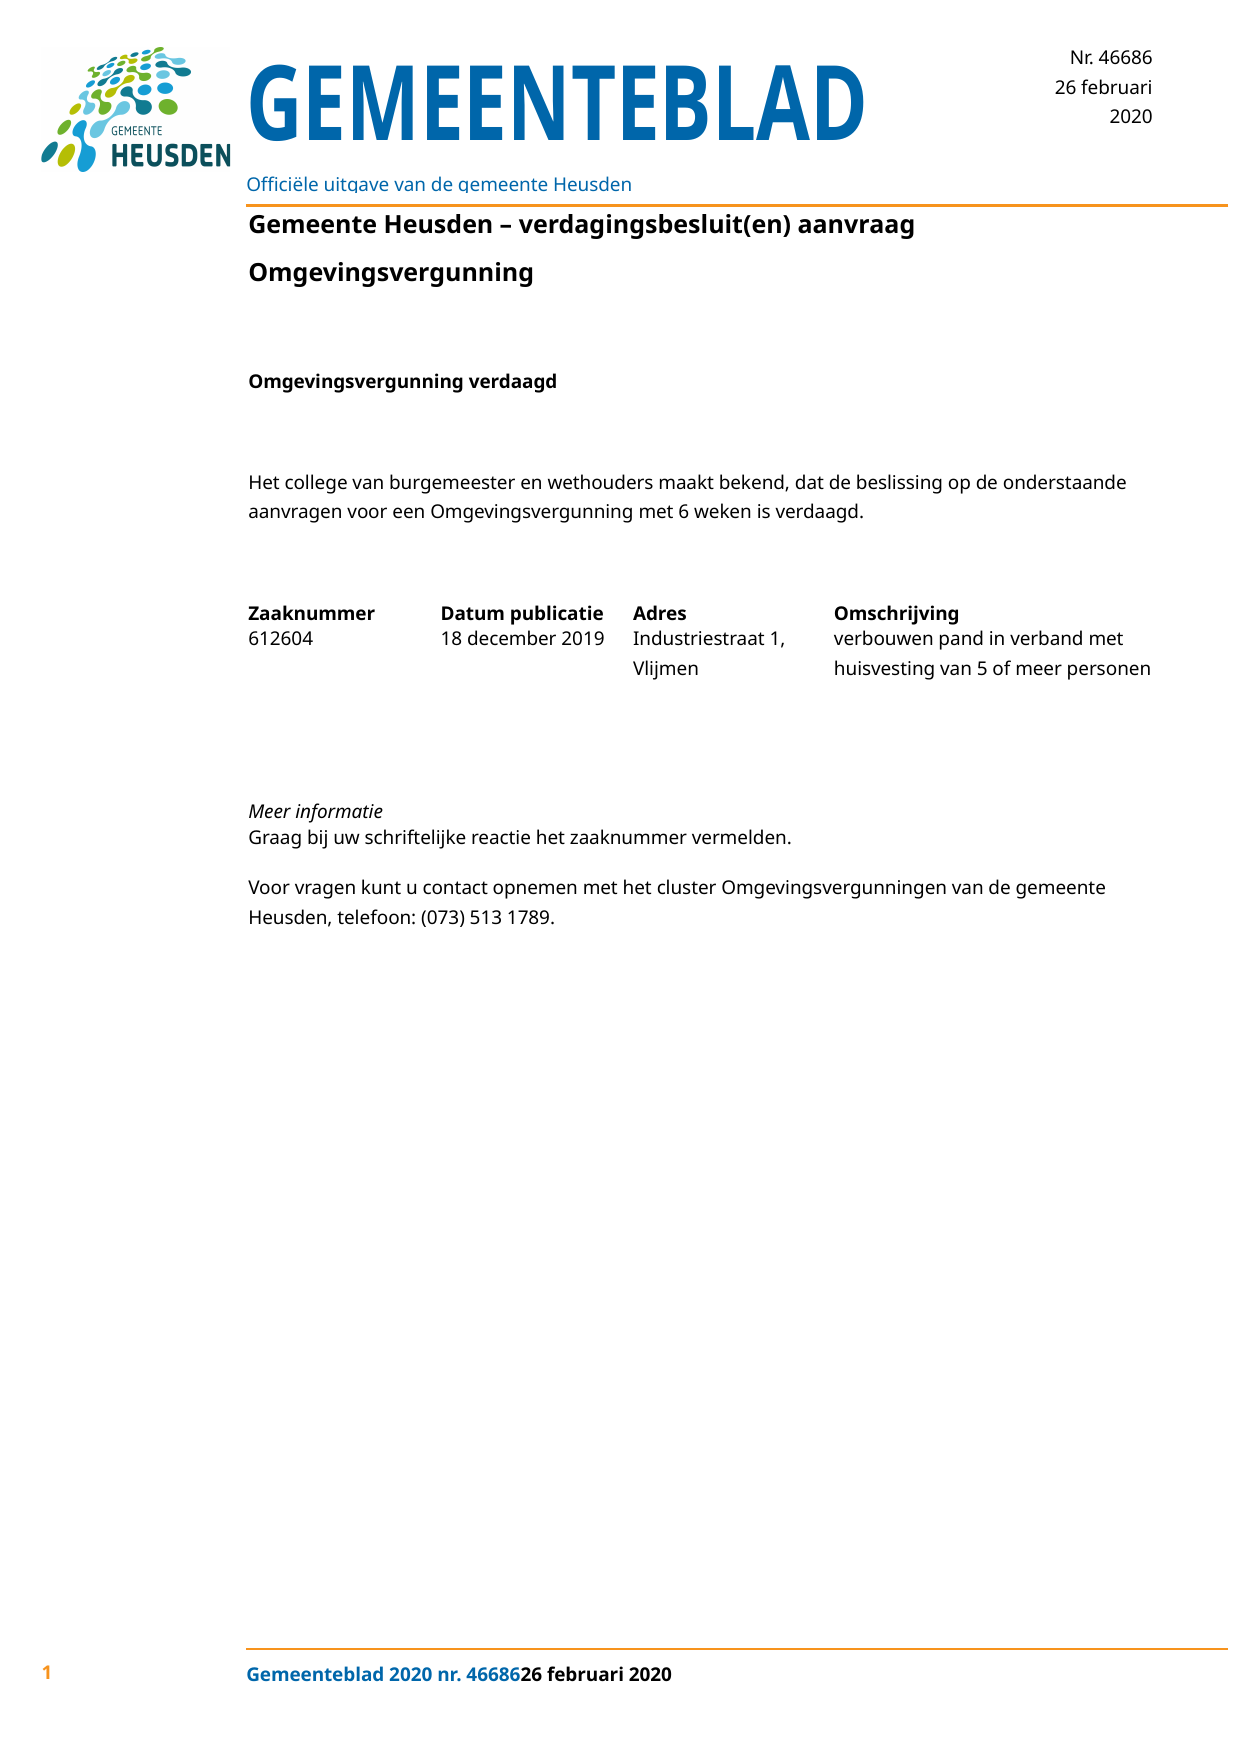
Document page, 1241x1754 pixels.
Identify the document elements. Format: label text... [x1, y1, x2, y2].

text Omgevingsvergunning verdaagd [248, 368, 1152, 394]
text Voor vragen kunt u contact opnemen met het cluster Omgevingsvergunningen van de gemeente Heusden, telefoon: (073) 513 1789. [248, 874, 1152, 930]
text Meer informatie [248, 798, 1152, 824]
text Graag bij uw schriftelijke reactie het zaaknummer vermelden. [248, 824, 1152, 850]
table_cell 612604 [248, 625, 440, 681]
text Gemeente Heusden – verdagingsbesluit(en) aanvraag Omgevingsvergunning [248, 207, 1152, 288]
picture [41, 47, 231, 172]
table_cell verbouwen pand in verband met huisvesting van 5 of meer personen [834, 625, 1152, 681]
table_header Datum publicatie [440, 600, 633, 625]
table_header Omschrijving [834, 600, 1152, 625]
table_cell 18 december 2019 [440, 625, 633, 681]
table_cell Industriestraat 1, Vlijmen [633, 625, 834, 681]
text Het college van burgemeester en wethouders maakt bekend, dat de beslissing op de onderstaande aanvragen voor een Omgevingsvergunning met 6 weken is verdaagd. [248, 469, 1152, 524]
table_header Zaaknummer [248, 600, 440, 625]
table_header Adres [633, 600, 834, 625]
